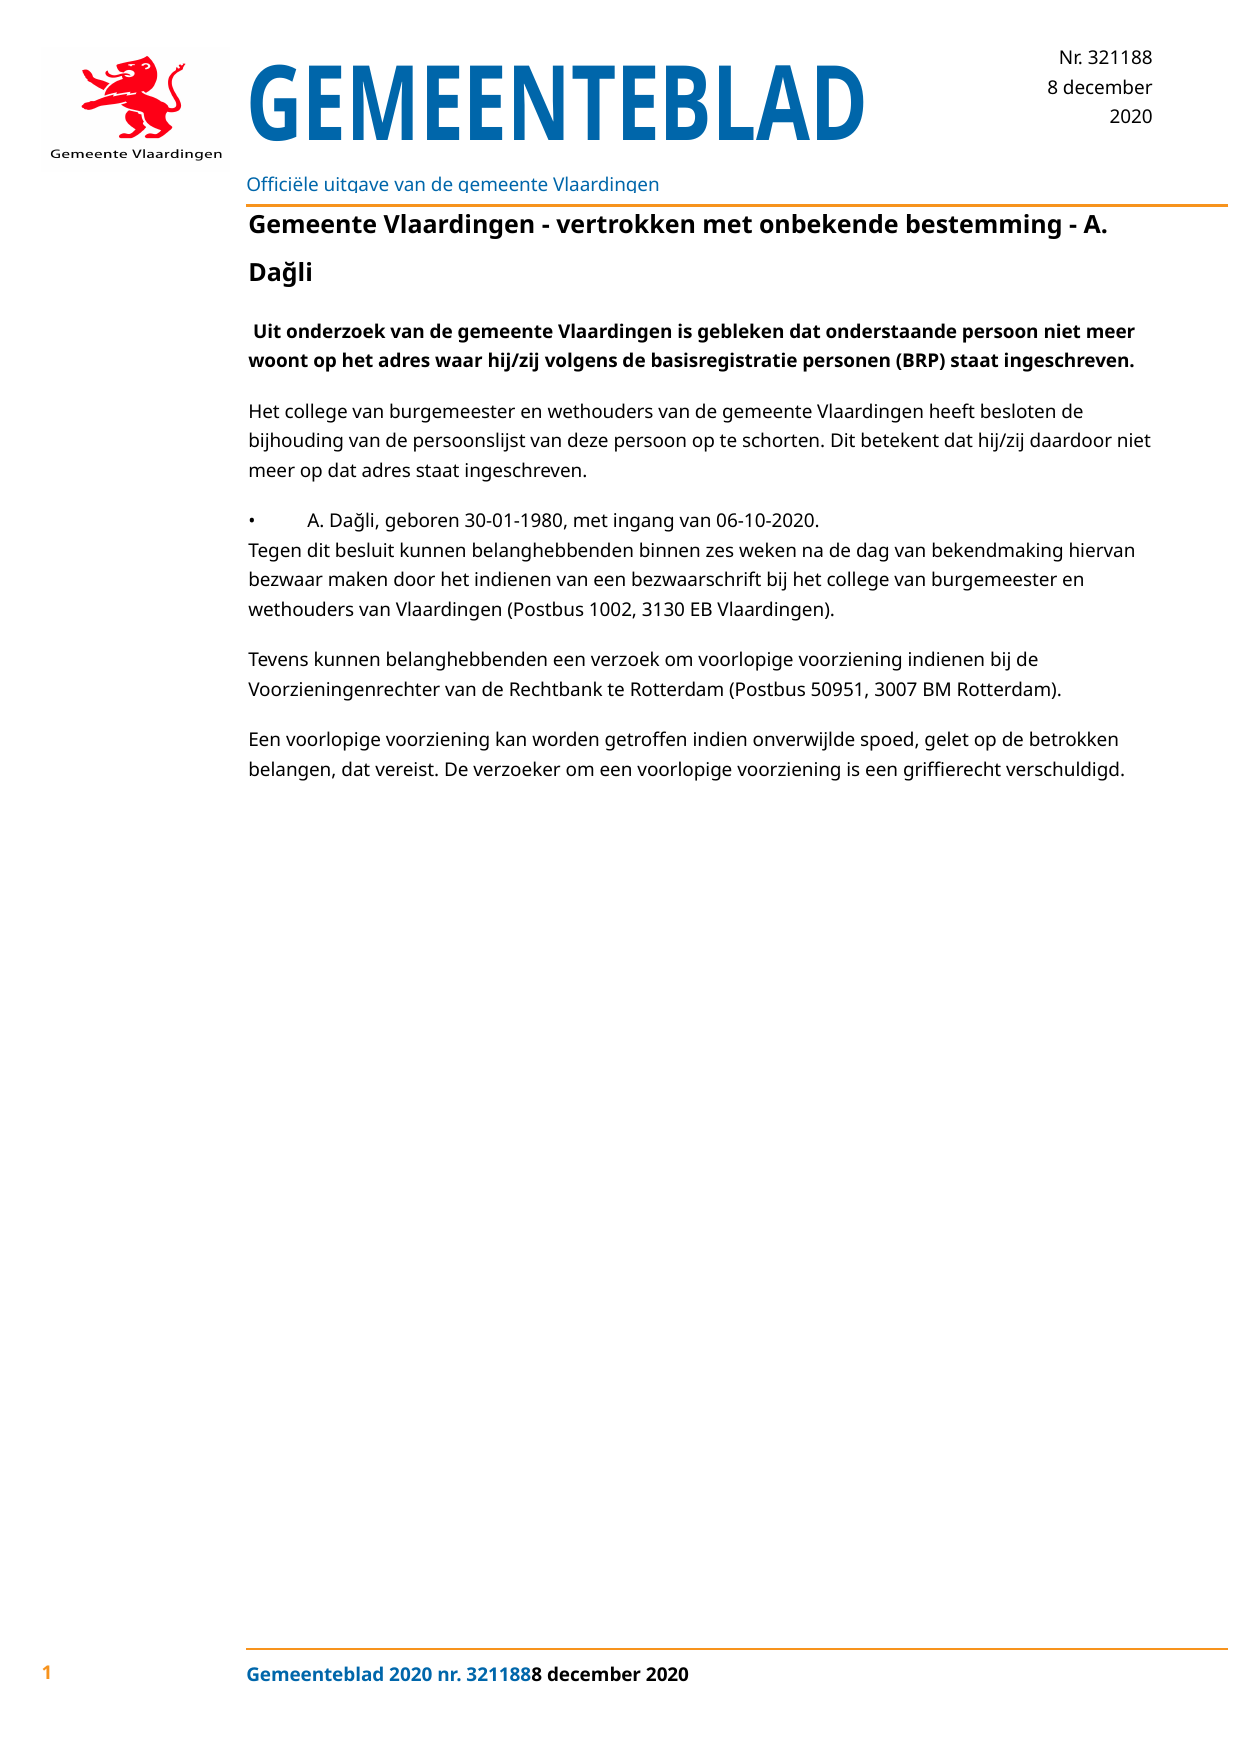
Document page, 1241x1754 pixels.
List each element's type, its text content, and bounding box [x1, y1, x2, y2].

picture [41, 47, 231, 172]
list A. Dağli, geboren 30-01-1980, met ingang van 06-10-2020. [248, 507, 1152, 533]
text Tegen dit besluit kunnen belanghebbenden binnen zes weken na de dag van bekendmaking hiervan bezwaar maken door het indienen van een bezwaarschrift bij het college van burgemeester en wethouders van Vlaardingen (Postbus 1002, 3130 EB Vlaardingen). [248, 537, 1152, 622]
text Tevens kunnen belanghebbenden een verzoek om voorlopige voorziening indienen bij de Voorzieningenrechter van de Rechtbank te Rotterdam (Postbus 50951, 3007 BM Rotterdam). [248, 647, 1152, 702]
text Gemeente Vlaardingen - vertrokken met onbekende bestemming - A. Dağli [248, 207, 1152, 288]
text Uit onderzoek van de gemeente Vlaardingen is gebleken dat onderstaande persoon niet meer woont op het adres waar hij/zij volgens de basisregistratie personen (BRP) staat ingeschreven. [248, 318, 1152, 373]
text Een voorlopige voorziening kan worden getroffen indien onverwijlde spoed, gelet op de betrokken belangen, dat vereist. De verzoeker om een voorlopige voorziening is een griffierecht verschuldigd. [248, 727, 1152, 782]
text Het college van burgemeester en wethouders van de gemeente Vlaardingen heeft besloten de bijhouding van de persoonslijst van deze persoon op te schorten. Dit betekent dat hij/zij daardoor niet meer op dat adres staat ingeschreven. [248, 398, 1152, 483]
